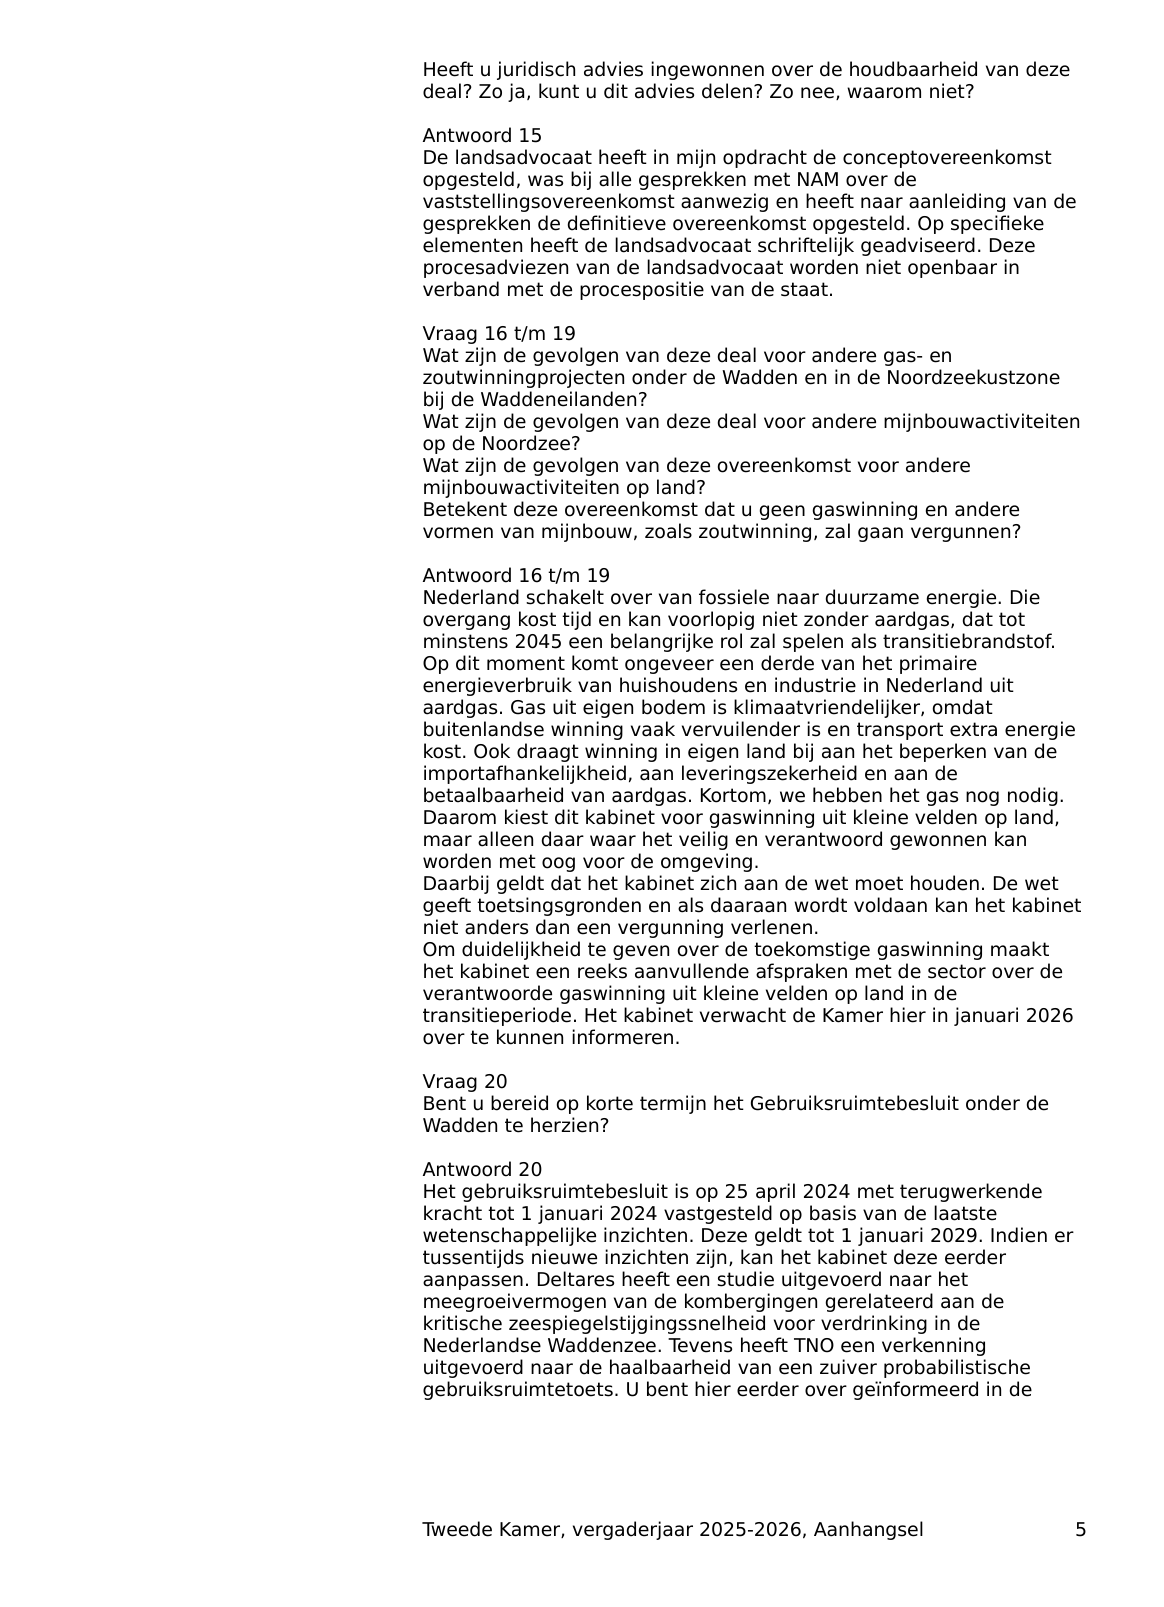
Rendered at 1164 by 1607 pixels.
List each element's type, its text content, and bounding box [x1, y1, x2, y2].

text Om duidelijkheid te geven over de toekomstige gaswinning maakt het kabinet een reeks aanvullende afspraken met de sector over de verantwoorde gaswinning uit kleine velden op land in de transitieperiode. Het kabinet verwacht de Kamer hier in januari 2026 over te kunnen informeren. [422, 939, 1087, 1049]
text Wat zijn de gevolgen van deze deal voor andere mijnbouwactiviteiten op de Noordzee? [422, 411, 1087, 455]
text Daarbij geldt dat het kabinet zich aan de wet moet houden. De wet geeft toetsingsgronden en als daaraan wordt voldaan kan het kabinet niet anders dan een vergunning verlenen. [422, 873, 1087, 939]
text Daarom kiest dit kabinet voor gaswinning uit kleine velden op land, maar alleen daar waar het veilig en verantwoord gewonnen kan worden met oog voor de omgeving. [422, 807, 1087, 873]
text Wat zijn de gevolgen van deze overeenkomst voor andere mijnbouwactiviteiten op land? [422, 455, 1087, 499]
text De landsadvocaat heeft in mijn opdracht de conceptovereenkomst opgesteld, was bij alle gesprekken met NAM over de vaststellingsovereenkomst aanwezig en heeft naar aanleiding van de gesprekken de definitieve overeenkomst opgesteld. Op specifieke elementen heeft de landsadvocaat schriftelijk geadviseerd. Deze procesadviezen van de landsadvocaat worden niet openbaar in verband met de procespositie van de staat. [422, 147, 1087, 301]
text Vraag 16 t/m 19 [422, 323, 1087, 345]
text Antwoord 16 t/m 19 [422, 565, 1087, 587]
text Heeft u juridisch advies ingewonnen over de houdbaarheid van deze deal? Zo ja, kunt u dit advies delen? Zo nee, waarom niet? [422, 59, 1087, 103]
text Nederland schakelt over van fossiele naar duurzame energie. Die overgang kost tijd en kan voorlopig niet zonder aardgas, dat tot minstens 2045 een belangrijke rol zal spelen als transitiebrandstof. Op dit moment komt ongeveer een derde van het primaire energieverbruik van huishoudens en industrie in Nederland uit aardgas. Gas uit eigen bodem is klimaatvriendelijker, omdat buitenlandse winning vaak vervuilender is en transport extra energie kost. Ook draagt winning in eigen land bij aan het beperken van de importafhankelijkheid, aan leveringszekerheid en aan de betaalbaarheid van aardgas. Kortom, we hebben het gas nog nodig. [422, 587, 1087, 807]
text Betekent deze overeenkomst dat u geen gaswinning en andere vormen van mijnbouw, zoals zoutwinning, zal gaan vergunnen? [422, 499, 1087, 543]
text Wat zijn de gevolgen van deze deal voor andere gas- en zoutwinningprojecten onder de Wadden en in de Noordzeekustzone bij de Waddeneilanden? [422, 345, 1087, 411]
text Het gebruiksruimtebesluit is op 25 april 2024 met terugwerkende kracht tot 1 januari 2024 vastgesteld op basis van de laatste wetenschappelijke inzichten. Deze geldt tot 1 januari 2029. Indien er tussentijds nieuwe inzichten zijn, kan het kabinet deze eerder aanpassen. Deltares heeft een studie uitgevoerd naar het meegroeivermogen van de kombergingen gerelateerd aan de kritische zeespiegelstijgingssnelheid voor verdrinking in de Nederlandse Waddenzee. Tevens heeft TNO een verkenning uitgevoerd naar de haalbaarheid van een zuiver probabilistische gebruiksruimtetoets. U bent hier eerder over geïnformeerd in de [422, 1181, 1087, 1401]
text Vraag 20 [422, 1071, 1087, 1093]
text Antwoord 15 [422, 125, 1087, 147]
text Bent u bereid op korte termijn het Gebruiksruimtebesluit onder de Wadden te herzien? [422, 1093, 1087, 1137]
text Antwoord 20 [422, 1159, 1087, 1181]
